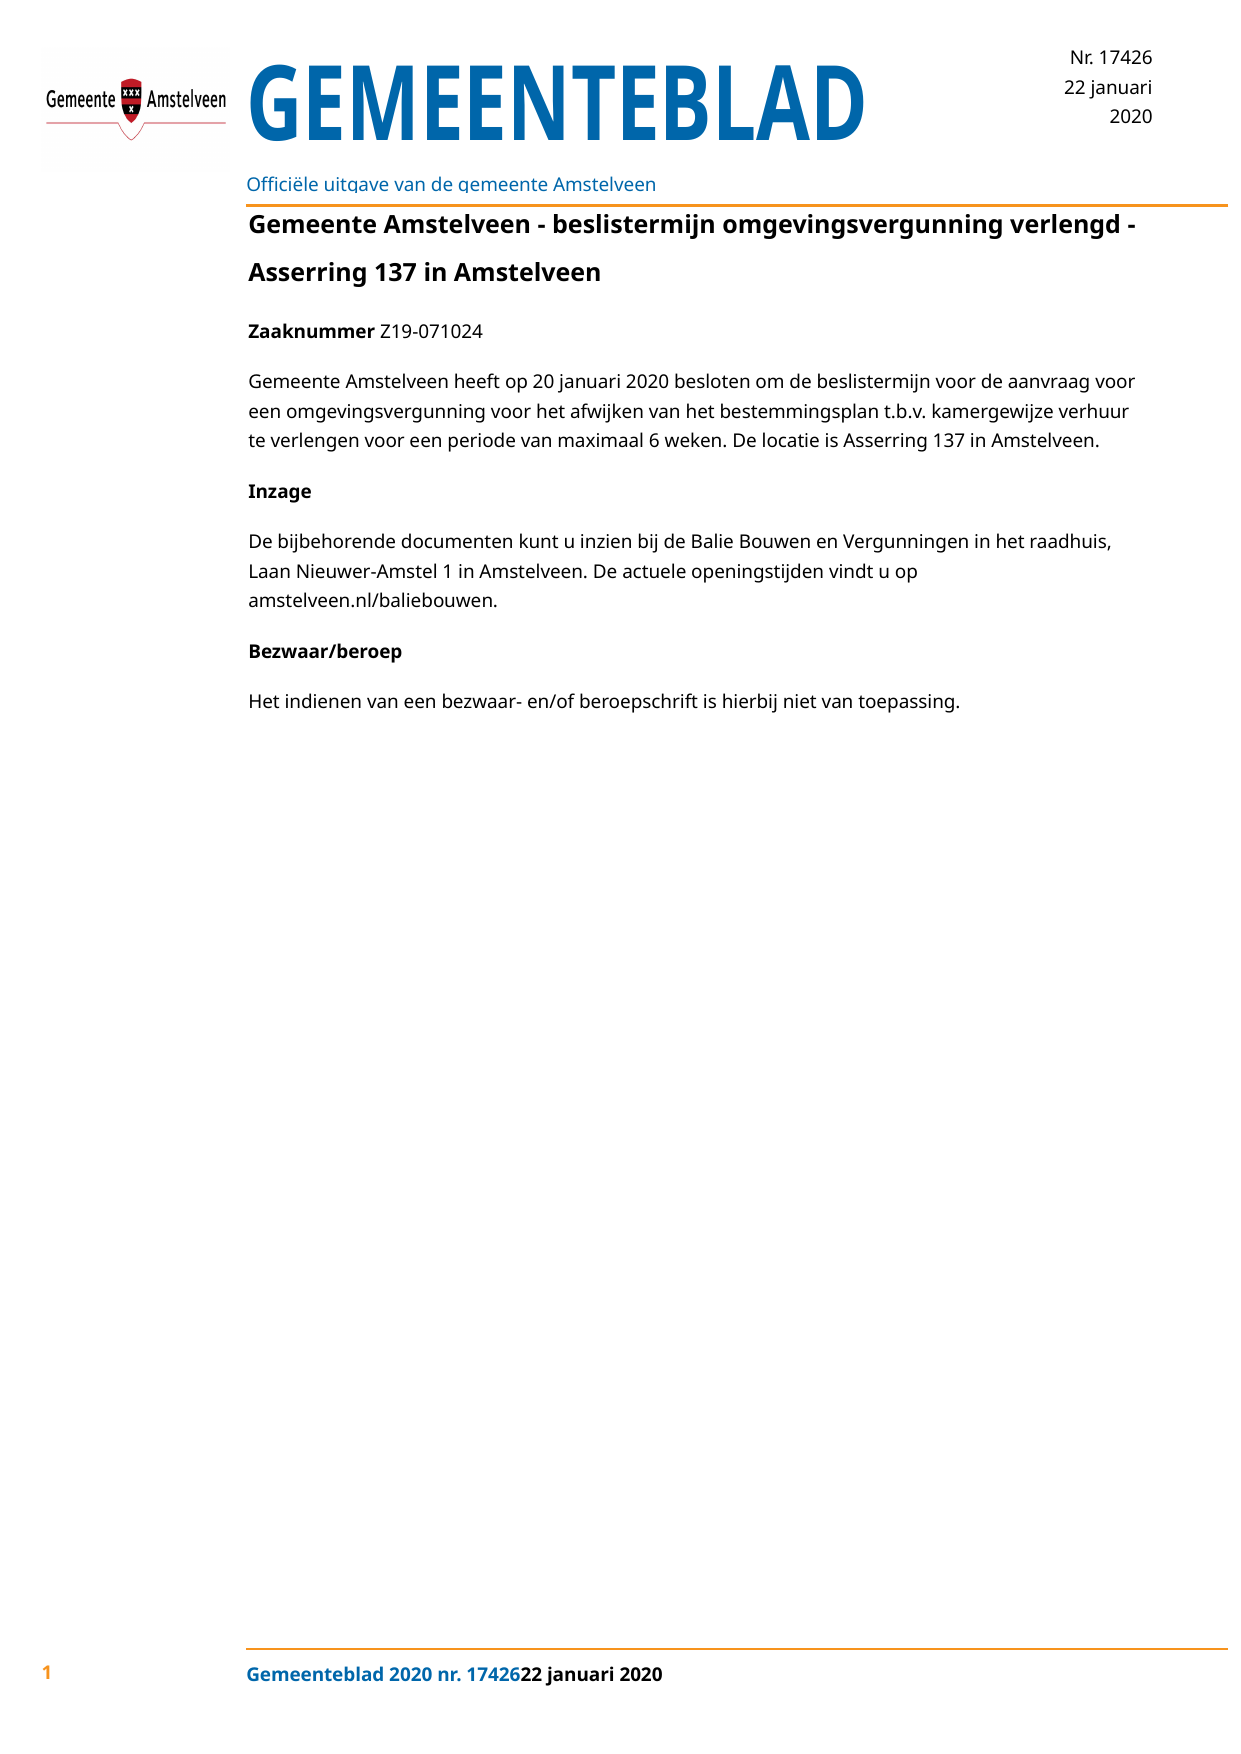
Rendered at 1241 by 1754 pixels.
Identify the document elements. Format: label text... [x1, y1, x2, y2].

text Het indienen van een bezwaar- en/of beroepschrift is hierbij niet van toepassing. [248, 688, 1152, 714]
text Bezwaar/beroep [248, 638, 1152, 664]
text Inzage [248, 478, 1152, 504]
text Gemeente Amstelveen - beslistermijn omgevingsvergunning verlengd - Asserring 137 in Amstelveen [248, 207, 1152, 288]
text Gemeente Amstelveen heeft op 20 januari 2020 besloten om de beslistermijn voor de aanvraag voor een omgevingsvergunning voor het afwijken van het bestemmingsplan t.b.v. kamergewijze verhuur te verlengen voor een periode van maximaal 6 weken. De locatie is Asserring 137 in Amstelveen. [248, 368, 1152, 453]
picture [41, 47, 231, 172]
text De bijbehorende documenten kunt u inzien bij de Balie Bouwen en Vergunningen in het raadhuis, Laan Nieuwer-Amstel 1 in Amstelveen. De actuele openingstijden vindt u op amstelveen.nl/baliebouwen. [248, 528, 1152, 613]
text Zaaknummer Z19-071024 [248, 318, 1152, 344]
